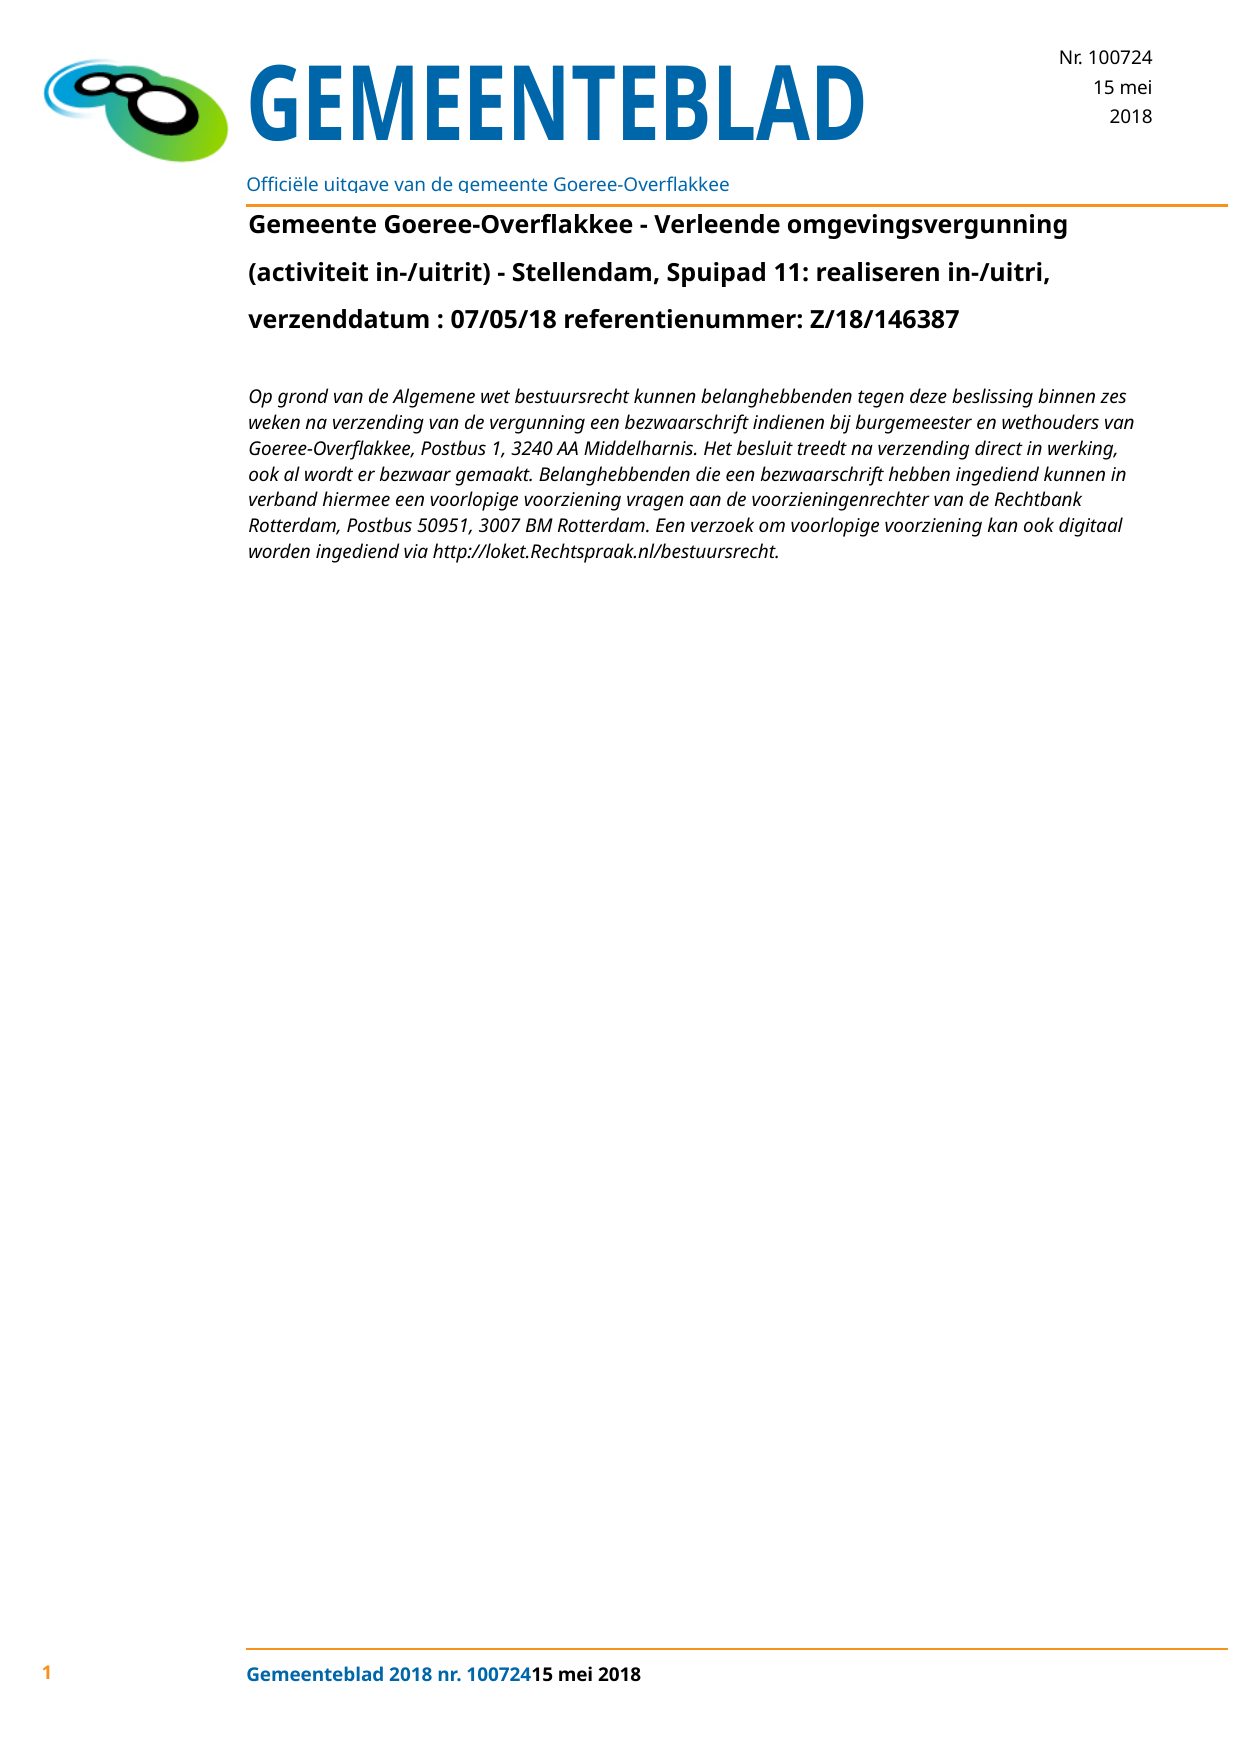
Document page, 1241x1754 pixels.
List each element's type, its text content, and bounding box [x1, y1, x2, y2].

text Gemeente Goeree-Overflakkee - Verleende omgevingsvergunning (activiteit in-/uitrit) - Stellendam, Spuipad 11: realiseren in-/uitri, verzenddatum : 07/05/18 referentienummer: Z/18/146387 [248, 207, 1152, 336]
text Op grond van de Algemene wet bestuursrecht kunnen belanghebbenden tegen deze beslissing binnen zes weken na verzending van de vergunning een bezwaarschrift indienen bij burgemeester en wethouders van Goeree-Overflakkee, Postbus 1, 3240 AA Middelharnis. Het besluit treedt na verzending direct in werking, ook al wordt er bezwaar gemaakt. Belanghebbenden die een bezwaarschrift hebben ingediend kunnen in verband hiermee een voorlopige voorziening vragen aan de voorzieningenrechter van de Rechtbank Rotterdam, Postbus 50951, 3007 BM Rotterdam. Een verzoek om voorlopige voorziening kan ook digitaal worden ingediend via http://loket.Rechtspraak.nl/bestuursrecht. [248, 384, 1152, 564]
picture [41, 47, 231, 172]
